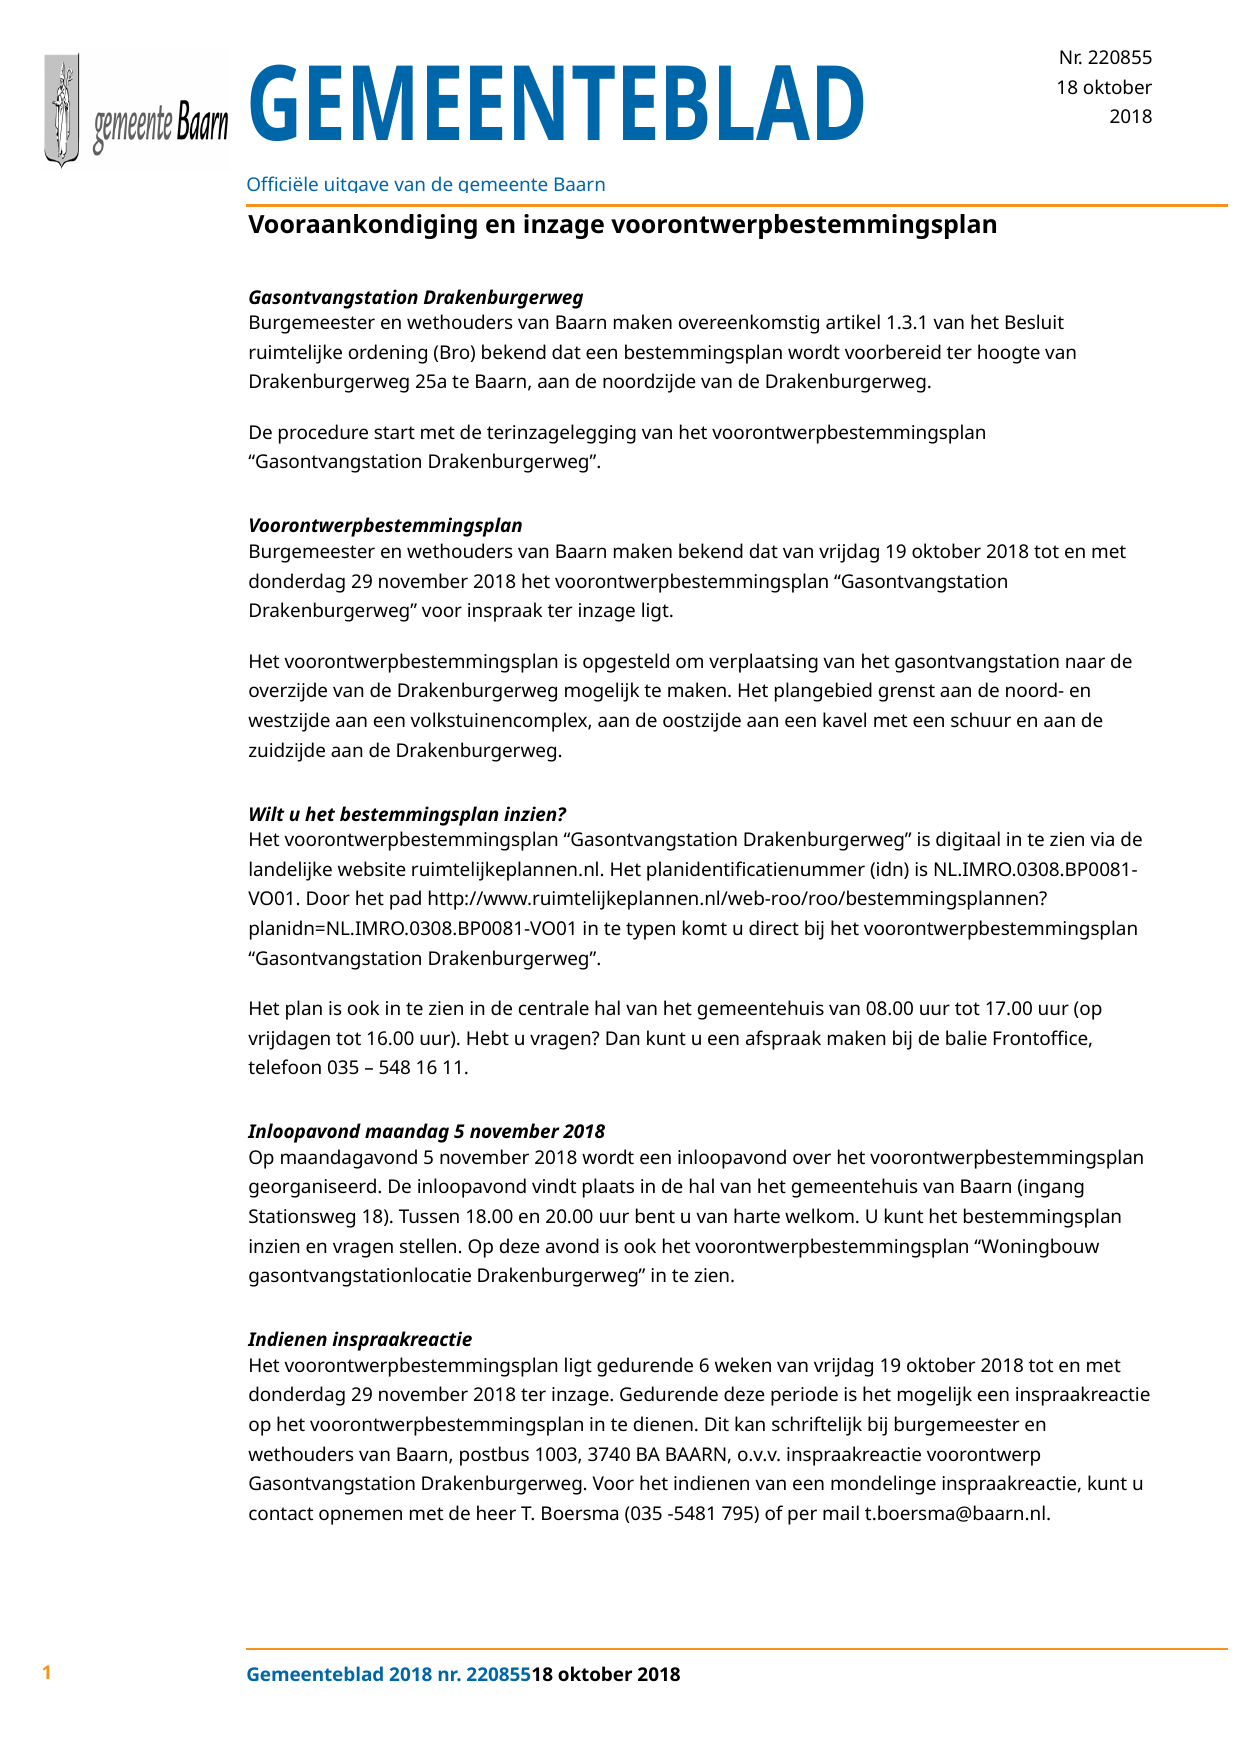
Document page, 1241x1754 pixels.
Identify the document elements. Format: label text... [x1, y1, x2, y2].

picture [41, 47, 231, 172]
text Vooraankondiging en inzage voorontwerpbestemmingsplan [248, 207, 1152, 241]
text Wilt u het bestemmingsplan inzien? [248, 801, 1152, 826]
text Voorontwerpbestemmingsplan [248, 513, 1152, 538]
text Het voorontwerpbestemmingsplan “Gasontvangstation Drakenburgerweg” is digitaal in te zien via de landelijke website ruimtelijkeplannen.nl. Het planidentificatienummer (idn) is NL.IMRO.0308.BP0081-VO01. Door het pad http://www.ruimtelijkeplannen.nl/web-roo/roo/bestemmingsplannen?planidn=NL.IMRO.0308.BP0081-VO01 in te typen komt u direct bij het voorontwerpbestemmingsplan “Gasontvangstation Drakenburgerweg”. [248, 826, 1152, 971]
text Indienen inspraakreactie [248, 1326, 1152, 1352]
text Inloopavond maandag 5 november 2018 [248, 1118, 1152, 1144]
text Burgemeester en wethouders van Baarn maken overeenkomstig artikel 1.3.1 van het Besluit ruimtelijke ordening (Bro) bekend dat een bestemmingsplan wordt voorbereid ter hoogte van Drakenburgerweg 25a te Baarn, aan de noordzijde van de Drakenburgerweg. [248, 309, 1152, 394]
text Op maandagavond 5 november 2018 wordt een inloopavond over het voorontwerpbestemmingsplan georganiseerd. De inloopavond vindt plaats in de hal van het gemeentehuis van Baarn (ingang Stationsweg 18). Tussen 18.00 en 20.00 uur bent u van harte welkom. U kunt het bestemmingsplan inzien en vragen stellen. Op deze avond is ook het voorontwerpbestemmingsplan “Woningbouw gasontvangstationlocatie Drakenburgerweg” in te zien. [248, 1144, 1152, 1288]
text Het voorontwerpbestemmingsplan is opgesteld om verplaatsing van het gasontvangstation naar de overzijde van de Drakenburgerweg mogelijk te maken. Het plangebied grenst aan de noord- en westzijde aan een volkstuinencomplex, aan de oostzijde aan een kavel met een schuur en aan de zuidzijde aan de Drakenburgerweg. [248, 648, 1152, 762]
text Burgemeester en wethouders van Baarn maken bekend dat van vrijdag 19 oktober 2018 tot en met donderdag 29 november 2018 het voorontwerpbestemmingsplan “Gasontvangstation Drakenburgerweg” voor inspraak ter inzage ligt. [248, 538, 1152, 623]
text Het voorontwerpbestemmingsplan ligt gedurende 6 weken van vrijdag 19 oktober 2018 tot en met donderdag 29 november 2018 ter inzage. Gedurende deze periode is het mogelijk een inspraakreactie op het voorontwerpbestemmingsplan in te dienen. Dit kan schriftelijk bij burgemeester en wethouders van Baarn, postbus 1003, 3740 BA BAARN, o.v.v. inspraakreactie voorontwerp Gasontvangstation Drakenburgerweg. Voor het indienen van een mondelinge inspraakreactie, kunt u contact opnemen met de heer T. Boersma (035 -5481 795) of per mail t.boersma@baarn.nl. [248, 1352, 1152, 1526]
text De procedure start met de terinzagelegging van het voorontwerpbestemmingsplan “Gasontvangstation Drakenburgerweg”. [248, 419, 1152, 474]
text Gasontvangstation Drakenburgerweg [248, 284, 1152, 309]
text Het plan is ook in te zien in de centrale hal van het gemeentehuis van 08.00 uur tot 17.00 uur (op vrijdagen tot 16.00 uur). Hebt u vragen? Dan kunt u een afspraak maken bij de balie Frontoffice, telefoon 035 – 548 16 11. [248, 995, 1152, 1080]
